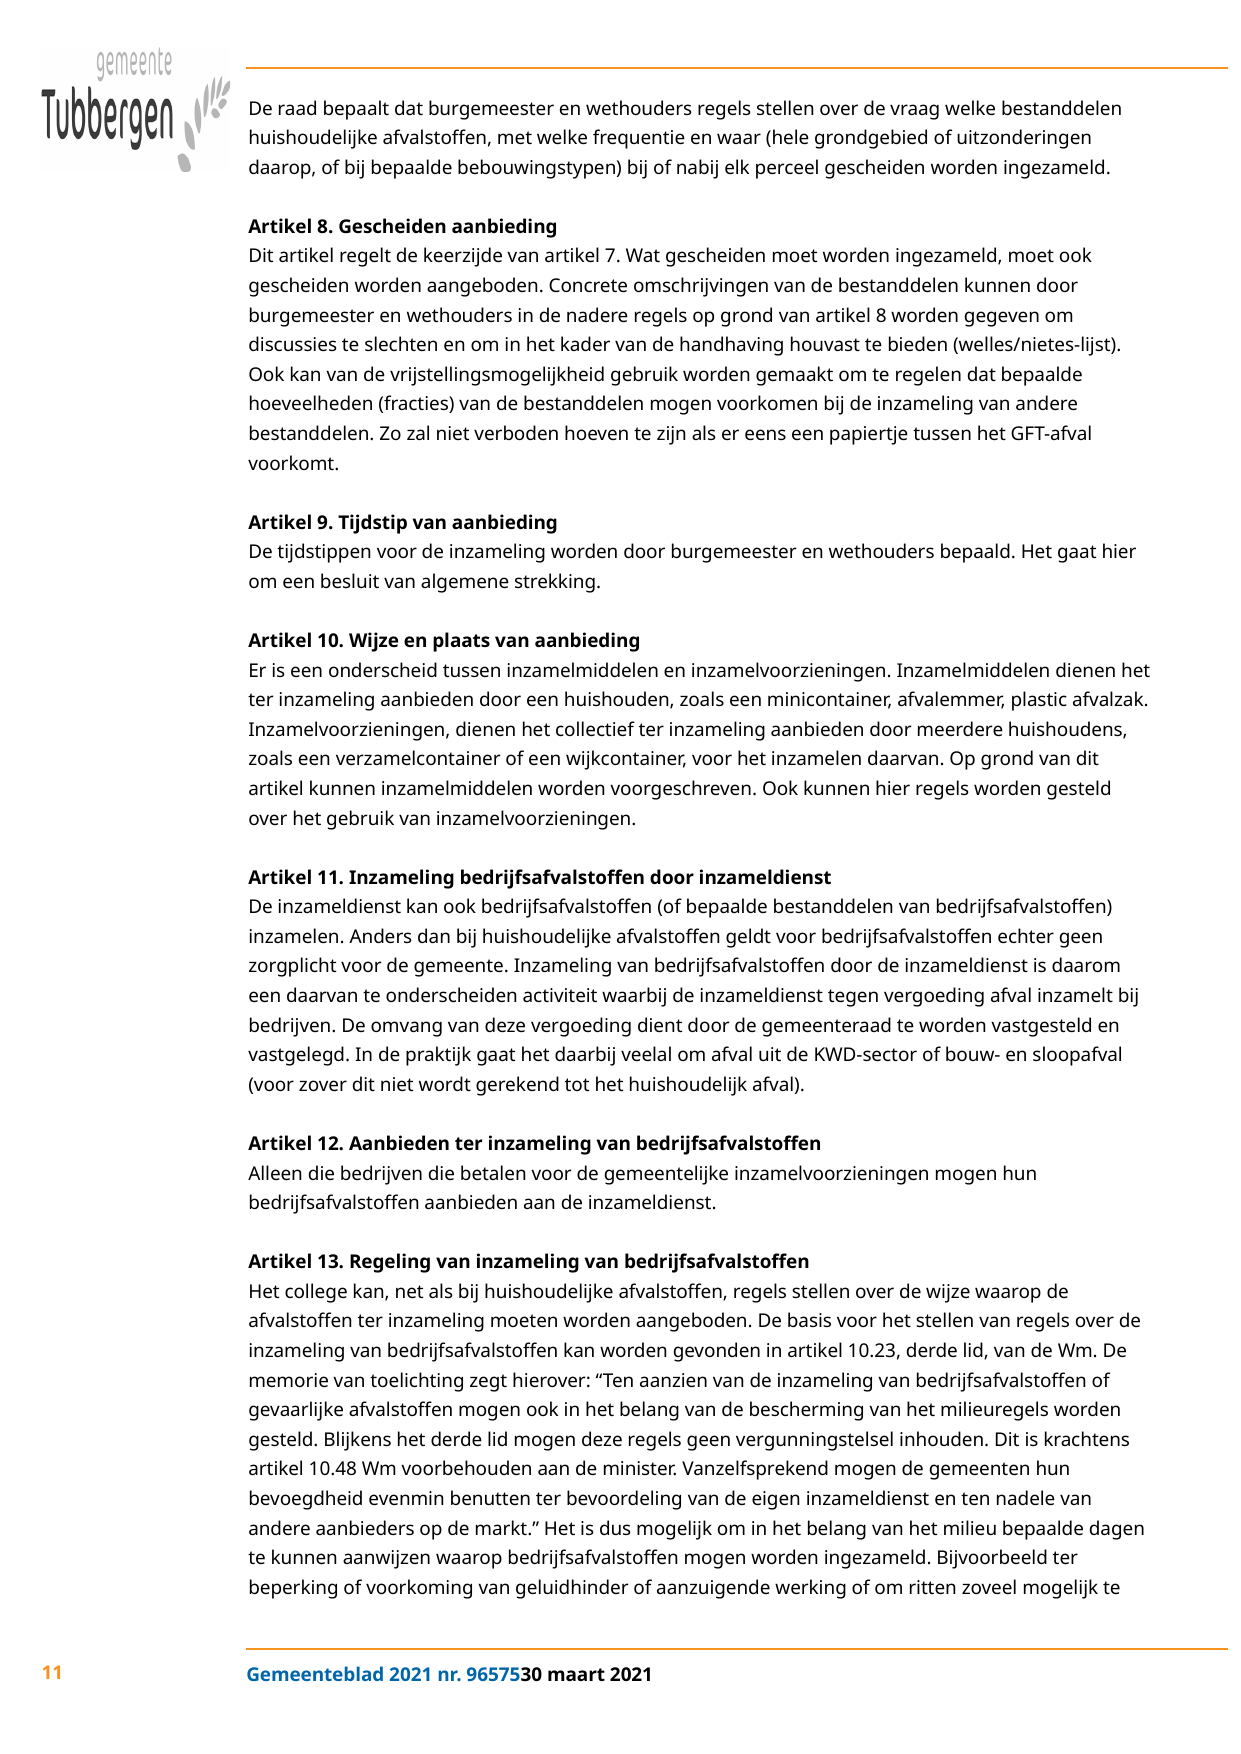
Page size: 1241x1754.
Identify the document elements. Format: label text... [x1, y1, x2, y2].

text De tijdstippen voor de inzameling worden door burgemeester en wethouders bepaald. Het gaat hier om een besluit van algemene strekking. [248, 538, 1152, 594]
text Artikel 13. Regeling van inzameling van bedrijfsafvalstoffen [248, 1248, 1152, 1274]
text Artikel 10. Wijze en plaats van aanbieding [248, 627, 1152, 653]
text Artikel 9. Tijdstip van aanbieding [248, 509, 1152, 535]
text Dit artikel regelt de keerzijde van artikel 7. Wat gescheiden moet worden ingezameld, moet ook gescheiden worden aangeboden. Concrete omschrijvingen van de bestanddelen kunnen door burgemeester en wethouders in de nadere regels op grond van artikel 8 worden gegeven om discussies te slechten en om in het kader van de handhaving houvast te bieden (welles/nietes-lijst). Ook kan van de vrijstellingsmogelijkheid gebruik worden gemaakt om te regelen dat bepaalde hoeveelheden (fracties) van de bestanddelen mogen voorkomen bij de inzameling van andere bestanddelen. Zo zal niet verboden hoeven te zijn als er eens een papiertje tussen het GFT-afval voorkomt. [248, 243, 1152, 476]
text Artikel 12. Aanbieden ter inzameling van bedrijfsafvalstoffen [248, 1130, 1152, 1156]
text Alleen die bedrijven die betalen voor de gemeentelijke inzamelvoorzieningen mogen hun bedrijfsafvalstoffen aanbieden aan de inzameldienst. [248, 1160, 1152, 1215]
text Het college kan, net als bij huishoudelijke afvalstoffen, regels stellen over de wijze waarop de afvalstoffen ter inzameling moeten worden aangeboden. De basis voor het stellen van regels over de inzameling van bedrijfsafvalstoffen kan worden gevonden in artikel 10.23, derde lid, van de Wm. De memorie van toelichting zegt hierover: “Ten aanzien van de inzameling van bedrijfsafvalstoffen of gevaarlijke afvalstoffen mogen ook in het belang van de bescherming van het milieuregels worden gesteld. Blijkens het derde lid mogen deze regels geen vergunningstelsel inhouden. Dit is krachtens artikel 10.48 Wm voorbehouden aan de minister. Vanzelfsprekend mogen de gemeenten hun bevoegdheid evenmin benutten ter bevoordeling van de eigen inzameldienst en ten nadele van andere aanbieders op de markt.” Het is dus mogelijk om in het belang van het milieu bepaalde dagen te kunnen aanwijzen waarop bedrijfsafvalstoffen mogen worden ingezameld. Bijvoorbeeld ter beperking of voorkoming van geluidhinder of aanzuigende werking of om ritten zoveel mogelijk te [248, 1278, 1152, 1600]
picture [41, 47, 231, 172]
text Artikel 8. Gescheiden aanbieding [248, 213, 1152, 239]
text Artikel 11. Inzameling bedrijfsafvalstoffen door inzameldienst [248, 864, 1152, 890]
text Er is een onderscheid tussen inzamelmiddelen en inzamelvoorzieningen. Inzamelmiddelen dienen het ter inzameling aanbieden door een huishouden, zoals een minicontainer, afvalemmer, plastic afvalzak. Inzamelvoorzieningen, dienen het collectief ter inzameling aanbieden door meerdere huishoudens, zoals een verzamelcontainer of een wijkcontainer, voor het inzamelen daarvan. Op grond van dit artikel kunnen inzamelmiddelen worden voorgeschreven. Ook kunnen hier regels worden gesteld over het gebruik van inzamelvoorzieningen. [248, 657, 1152, 831]
text De inzameldienst kan ook bedrijfsafvalstoffen (of bepaalde bestanddelen van bedrijfsafvalstoffen) inzamelen. Anders dan bij huishoudelijke afvalstoffen geldt voor bedrijfsafvalstoffen echter geen zorgplicht voor de gemeente. Inzameling van bedrijfsafvalstoffen door de inzameldienst is daarom een daarvan te onderscheiden activiteit waarbij de inzameldienst tegen vergoeding afval inzamelt bij bedrijven. De omvang van deze vergoeding dient door de gemeenteraad te worden vastgesteld en vastgelegd. In de praktijk gaat het daarbij veelal om afval uit de KWD-sector of bouw- en sloopafval (voor zover dit niet wordt gerekend tot het huishoudelijk afval). [248, 893, 1152, 1097]
text De raad bepaalt dat burgemeester en wethouders regels stellen over de vraag welke bestanddelen huishoudelijke afvalstoffen, met welke frequentie en waar (hele grondgebied of uitzonderingen daarop, of bij bepaalde bebouwingstypen) bij of nabij elk perceel gescheiden worden ingezameld. [248, 95, 1152, 180]
